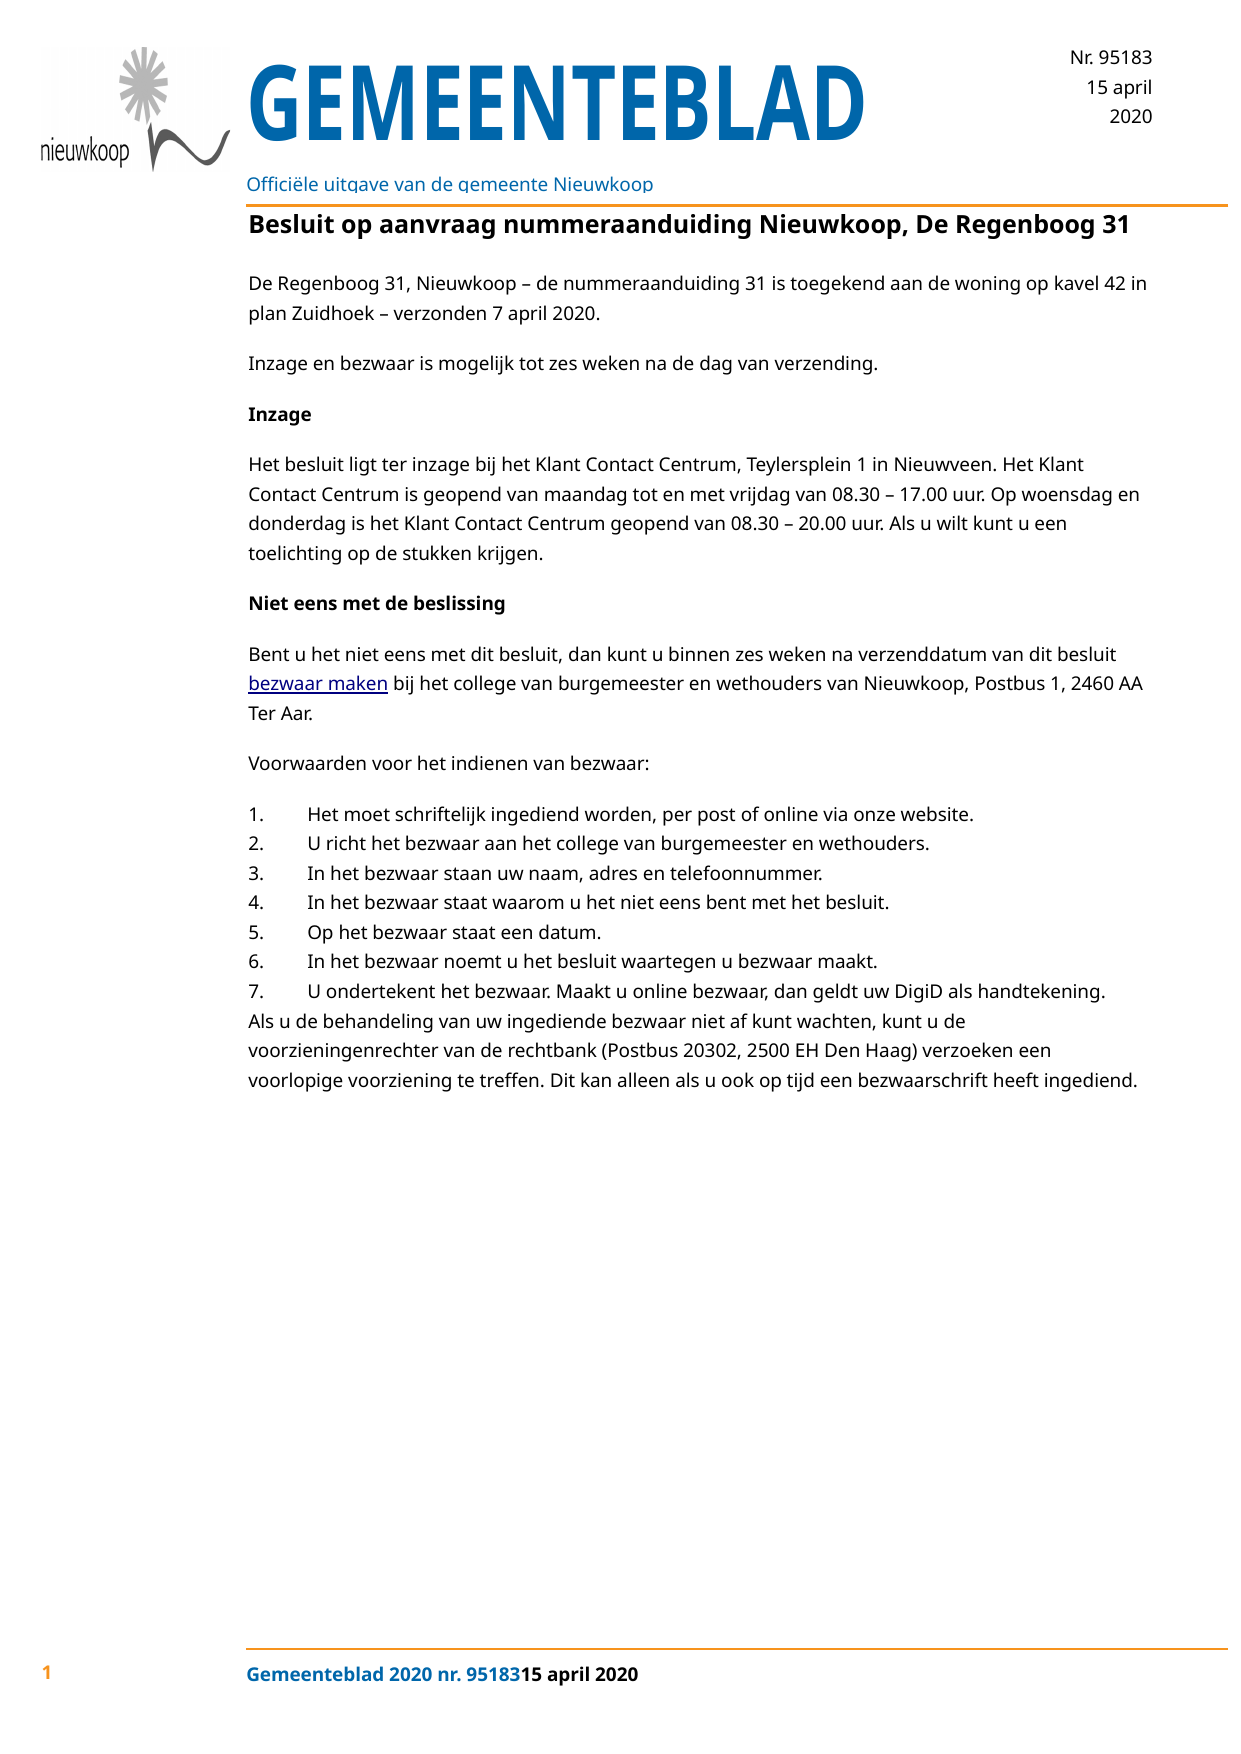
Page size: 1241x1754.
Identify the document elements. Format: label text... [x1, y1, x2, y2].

text De Regenboog 31, Nieuwkoop – de nummeraanduiding 31 is toegekend aan de woning op kavel 42 in plan Zuidhoek – verzonden 7 april 2020. [248, 270, 1152, 326]
text Inzage en bezwaar is mogelijk tot zes weken na de dag van verzending. [248, 350, 1152, 376]
list Het moet schriftelijk ingediend worden, per post of online via onze website. [248, 801, 1152, 826]
list In het bezwaar staat waarom u het niet eens bent met het besluit. [248, 889, 1152, 915]
text Besluit op aanvraag nummeraanduiding Nieuwkoop, De Regenboog 31 [248, 207, 1152, 241]
text Niet eens met de beslissing [248, 590, 1152, 616]
list U ondertekent het bezwaar. Maakt u online bezwaar, dan geldt uw DigiD als handtekening. [248, 978, 1152, 1004]
text Voorwaarden voor het indienen van bezwaar: [248, 750, 1152, 776]
list In het bezwaar noemt u het besluit waartegen u bezwaar maakt. [248, 949, 1152, 974]
text Als u de behandeling van uw ingediende bezwaar niet af kunt wachten, kunt u de voorzieningenrechter van de rechtbank (Postbus 20302, 2500 EH Den Haag) verzoeken een voorlopige voorziening te treffen. Dit kan alleen als u ook op tijd een bezwaarschrift heeft ingediend. [248, 1008, 1152, 1093]
text Inzage [248, 401, 1152, 426]
text Het besluit ligt ter inzage bij het Klant Contact Centrum, Teylersplein 1 in Nieuwveen. Het Klant Contact Centrum is geopend van maandag tot en met vrijdag van 08.30 – 17.00 uur. Op woensdag en donderdag is het Klant Contact Centrum geopend van 08.30 – 20.00 uur. Als u wilt kunt u een toelichting op de stukken krijgen. [248, 451, 1152, 566]
text Bent u het niet eens met dit besluit, dan kunt u binnen zes weken na verzenddatum van dit besluit bezwaar maken bij het college van burgemeester en wethouders van Nieuwkoop, Postbus 1, 2460 AA Ter Aar. [248, 641, 1152, 726]
list Op het bezwaar staat een datum. [248, 919, 1152, 945]
list U richt het bezwaar aan het college van burgemeester en wethouders. [248, 830, 1152, 856]
picture [41, 47, 231, 172]
list In het bezwaar staan uw naam, adres en telefoonnummer. [248, 860, 1152, 886]
